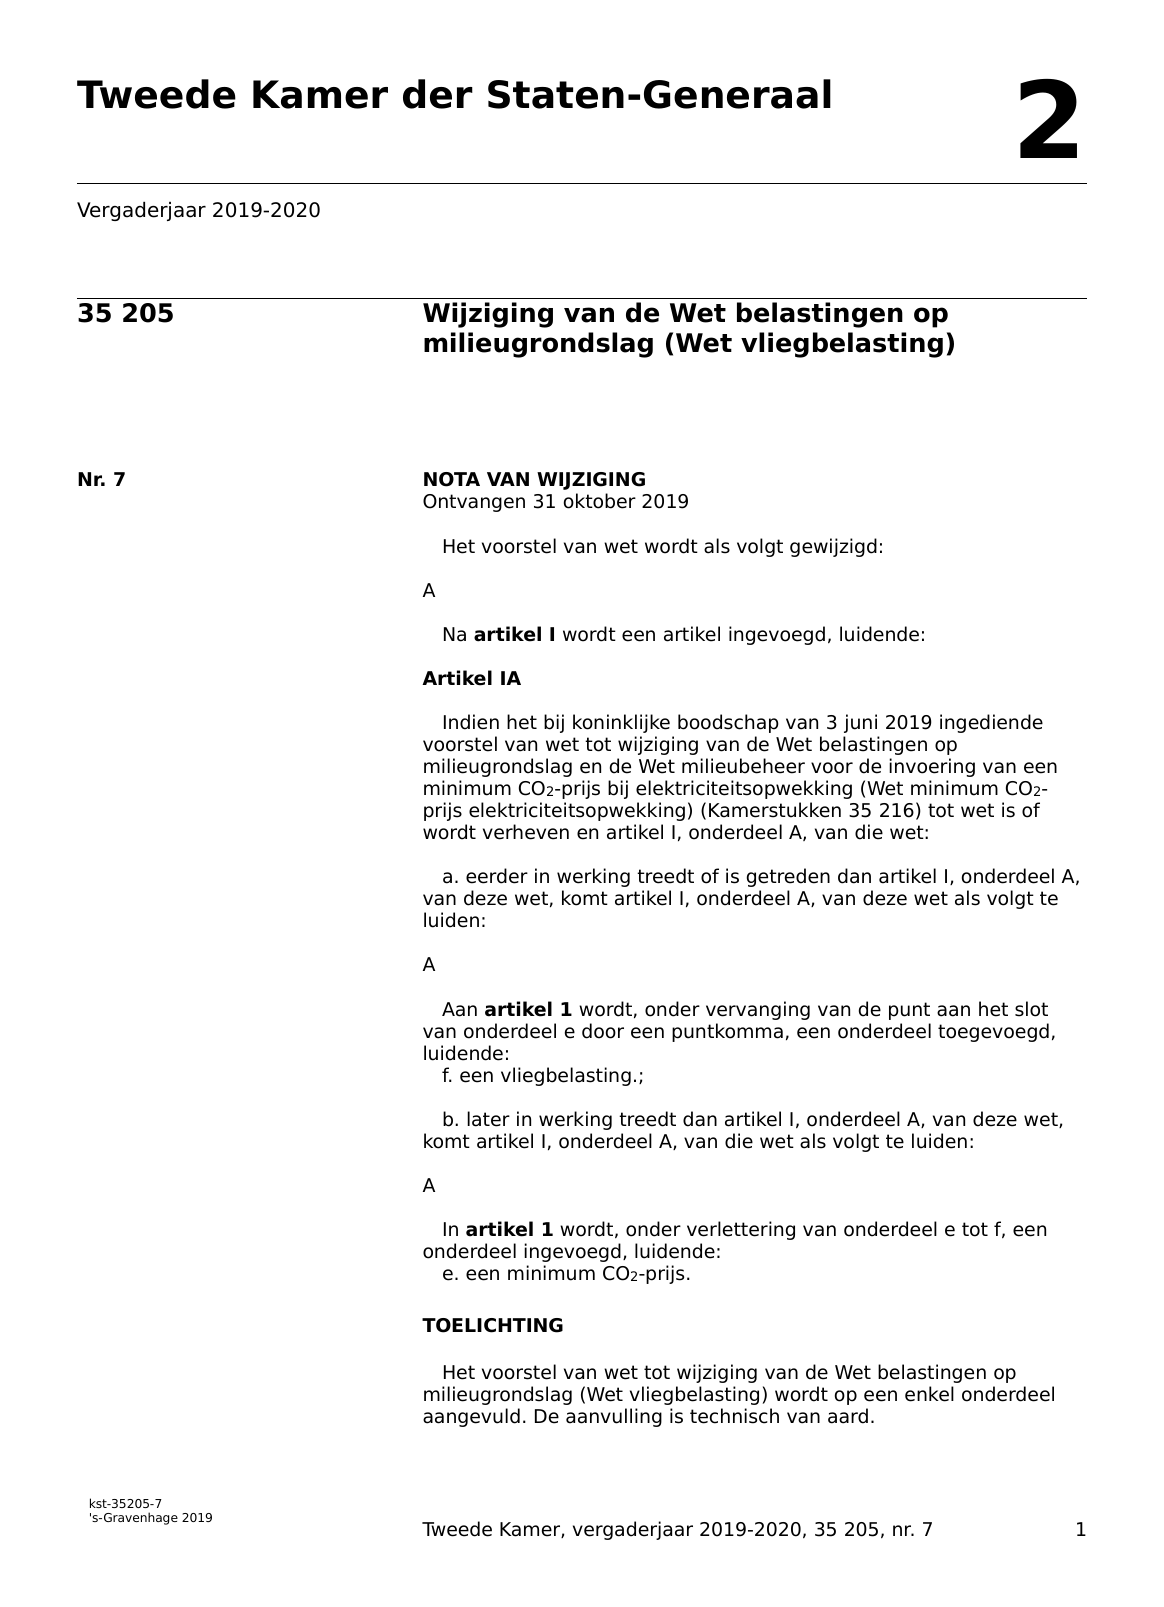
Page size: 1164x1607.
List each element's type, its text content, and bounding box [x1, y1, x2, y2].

subtitle A [422, 580, 1087, 602]
subtitle 35 205 Wijziging van de Wet belastingen op milieugrondslag (Wet vliegbelasting) [77, 299, 1087, 358]
text 's-Gravenhage 2019 [88, 1511, 323, 1525]
text Na artikel I wordt een artikel ingevoegd, luidende: [422, 624, 1087, 646]
text Aan artikel 1 wordt, onder vervanging van de punt aan het slot van onderdeel e door een puntkomma, een onderdeel toegevoegd, luidende: [422, 998, 1087, 1064]
subtitle A [422, 954, 1087, 976]
subtitle A [422, 1175, 1087, 1197]
text Het voorstel van wet wordt als volgt gewijzigd: [422, 536, 1087, 557]
text f. een vliegbelasting.; [422, 1064, 1087, 1086]
text In artikel 1 wordt, onder verlettering van onderdeel e tot f, een onderdeel ingevoegd, luidende: [422, 1219, 1087, 1263]
text Het voorstel van wet tot wijziging van de Wet belastingen op milieugrondslag (Wet vliegbelasting) wordt op een enkel onderdeel aangevuld. De aanvulling is technisch van aard. [422, 1362, 1087, 1428]
text b. later in werking treedt dan artikel I, onderdeel A, van deze wet, komt artikel I, onderdeel A, van die wet als volgt te luiden: [422, 1109, 1087, 1153]
subtitle Artikel IA [422, 668, 1087, 690]
subtitle Nr. 7 NOTA VAN WIJZIGING [77, 469, 1087, 491]
subtitle TOELICHTING [422, 1315, 1087, 1337]
table_header Tweede Kamer der Staten-Generaal [77, 59, 886, 183]
table_header 2 [886, 59, 1087, 183]
text kst-35205-7 [88, 1497, 323, 1511]
text Ontvangen 31 oktober 2019 [422, 491, 1087, 513]
text Indien het bij koninklijke boodschap van 3 juni 2019 ingediende voorstel van wet tot wijziging van de Wet belastingen op milieugrondslag en de Wet milieubeheer voor de invoering van een minimum CO2-prijs bij elektriciteitsopwekking (Wet minimum CO2-prijs elektriciteitsopwekking) (Kamerstukken 35 216) tot wet is of wordt verheven en artikel I, onderdeel A, van die wet: [422, 712, 1087, 844]
table_cell Vergaderjaar 2019-2020 [77, 184, 1087, 298]
text a. eerder in werking treedt of is getreden dan artikel I, onderdeel A, van deze wet, komt artikel I, onderdeel A, van deze wet als volgt te luiden: [422, 866, 1087, 932]
text e. een minimum CO2-prijs. [422, 1263, 1087, 1285]
